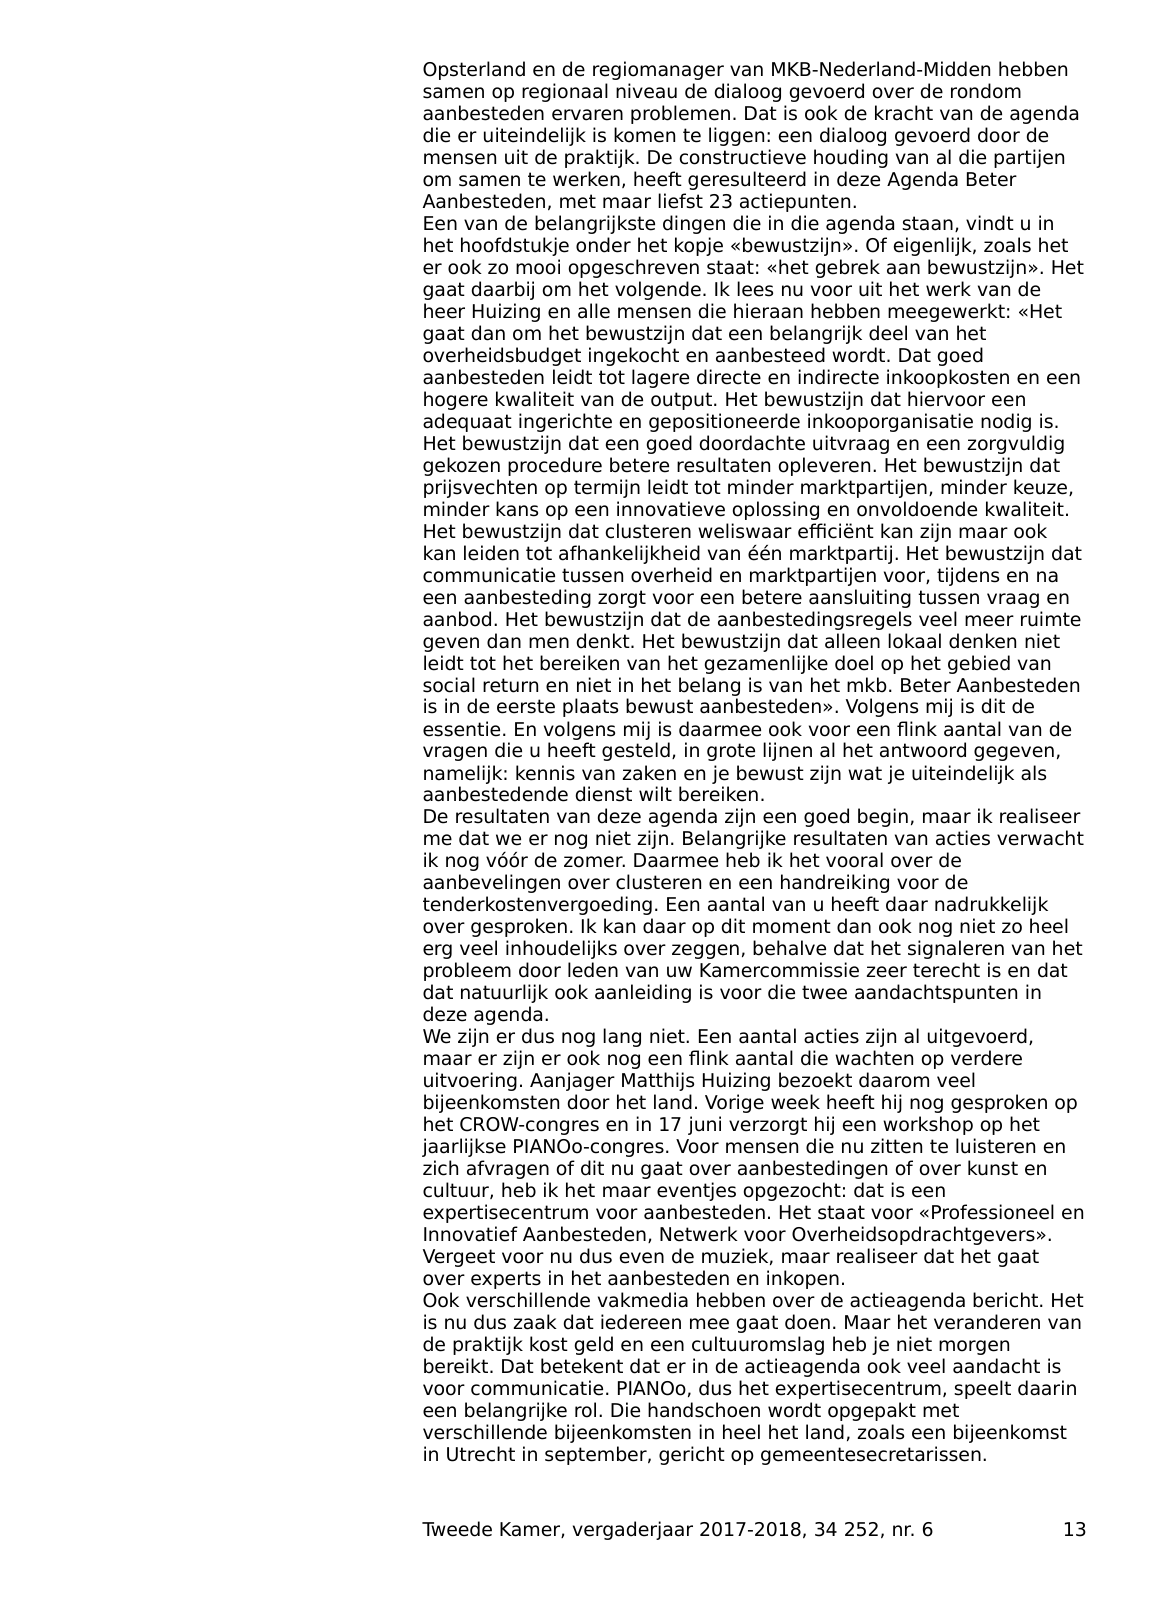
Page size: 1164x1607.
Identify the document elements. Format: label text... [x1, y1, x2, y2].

text We zijn er dus nog lang niet. Een aantal acties zijn al uitgevoerd, maar er zijn er ook nog een flink aantal die wachten op verdere uitvoering. Aanjager Matthijs Huizing bezoekt daarom veel bijeenkomsten door het land. Vorige week heeft hij nog gesproken op het CROW-congres en in 17 juni verzorgt hij een workshop op het jaarlijkse PIANOo-congres. Voor mensen die nu zitten te luisteren en zich afvragen of dit nu gaat over aanbestedingen of over kunst en cultuur, heb ik het maar eventjes opgezocht: dat is een expertisecentrum voor aanbesteden. Het staat voor «Professioneel en Innovatief Aanbesteden, Netwerk voor Overheidsopdrachtgevers». Vergeet voor nu dus even de muziek, maar realiseer dat het gaat over experts in het aanbesteden en inkopen. [422, 1026, 1087, 1290]
text Ook verschillende vakmedia hebben over de actieagenda bericht. Het is nu dus zaak dat iedereen mee gaat doen. Maar het veranderen van de praktijk kost geld en een cultuuromslag heb je niet morgen bereikt. Dat betekent dat er in de actieagenda ook veel aandacht is voor communicatie. PIANOo, dus het expertisecentrum, speelt daarin een belangrijke rol. Die handschoen wordt opgepakt met verschillende bijeenkomsten in heel het land, zoals een bijeenkomst in Utrecht in september, gericht op gemeentesecretarissen. [422, 1290, 1087, 1466]
text Opsterland en de regiomanager van MKB-Nederland-Midden hebben samen op regionaal niveau de dialoog gevoerd over de rondom aanbesteden ervaren problemen. Dat is ook de kracht van de agenda die er uiteindelijk is komen te liggen: een dialoog gevoerd door de mensen uit de praktijk. De constructieve houding van al die partijen om samen te werken, heeft geresulteerd in deze Agenda Beter Aanbesteden, met maar liefst 23 actiepunten. [422, 59, 1087, 213]
text Een van de belangrijkste dingen die in die agenda staan, vindt u in het hoofdstukje onder het kopje «bewustzijn». Of eigenlijk, zoals het er ook zo mooi opgeschreven staat: «het gebrek aan bewustzijn». Het gaat daarbij om het volgende. Ik lees nu voor uit het werk van de heer Huizing en alle mensen die hieraan hebben meegewerkt: «Het gaat dan om het bewustzijn dat een belangrijk deel van het overheidsbudget ingekocht en aanbesteed wordt. Dat goed aanbesteden leidt tot lagere directe en indirecte inkoopkosten en een hogere kwaliteit van de output. Het bewustzijn dat hiervoor een adequaat ingerichte en gepositioneerde inkooporganisatie nodig is. Het bewustzijn dat een goed doordachte uitvraag en een zorgvuldig gekozen procedure betere resultaten opleveren. Het bewustzijn dat prijsvechten op termijn leidt tot minder marktpartijen, minder keuze, minder kans op een innovatieve oplossing en onvoldoende kwaliteit. Het bewustzijn dat clusteren weliswaar efficiënt kan zijn maar ook kan leiden tot afhankelijkheid van één marktpartij. Het bewustzijn dat communicatie tussen overheid en marktpartijen voor, tijdens en na een aanbesteding zorgt voor een betere aansluiting tussen vraag en aanbod. Het bewustzijn dat de aanbestedingsregels veel meer ruimte geven dan men denkt. Het bewustzijn dat alleen lokaal denken niet leidt tot het bereiken van het gezamenlijke doel op het gebied van social return en niet in het belang is van het mkb. Beter Aanbesteden is in de eerste plaats bewust aanbesteden». Volgens mij is dit de essentie. En volgens mij is daarmee ook voor een flink aantal van de vragen die u heeft gesteld, in grote lijnen al het antwoord gegeven, namelijk: kennis van zaken en je bewust zijn wat je uiteindelijk als aanbestedende dienst wilt bereiken. [422, 213, 1087, 806]
text De resultaten van deze agenda zijn een goed begin, maar ik realiseer me dat we er nog niet zijn. Belangrijke resultaten van acties verwacht ik nog vóór de zomer. Daarmee heb ik het vooral over de aanbevelingen over clusteren en een handreiking voor de tenderkostenvergoeding. Een aantal van u heeft daar nadrukkelijk over gesproken. Ik kan daar op dit moment dan ook nog niet zo heel erg veel inhoudelijks over zeggen, behalve dat het signaleren van het probleem door leden van uw Kamercommissie zeer terecht is en dat dat natuurlijk ook aanleiding is voor die twee aandachtspunten in deze agenda. [422, 806, 1087, 1026]
